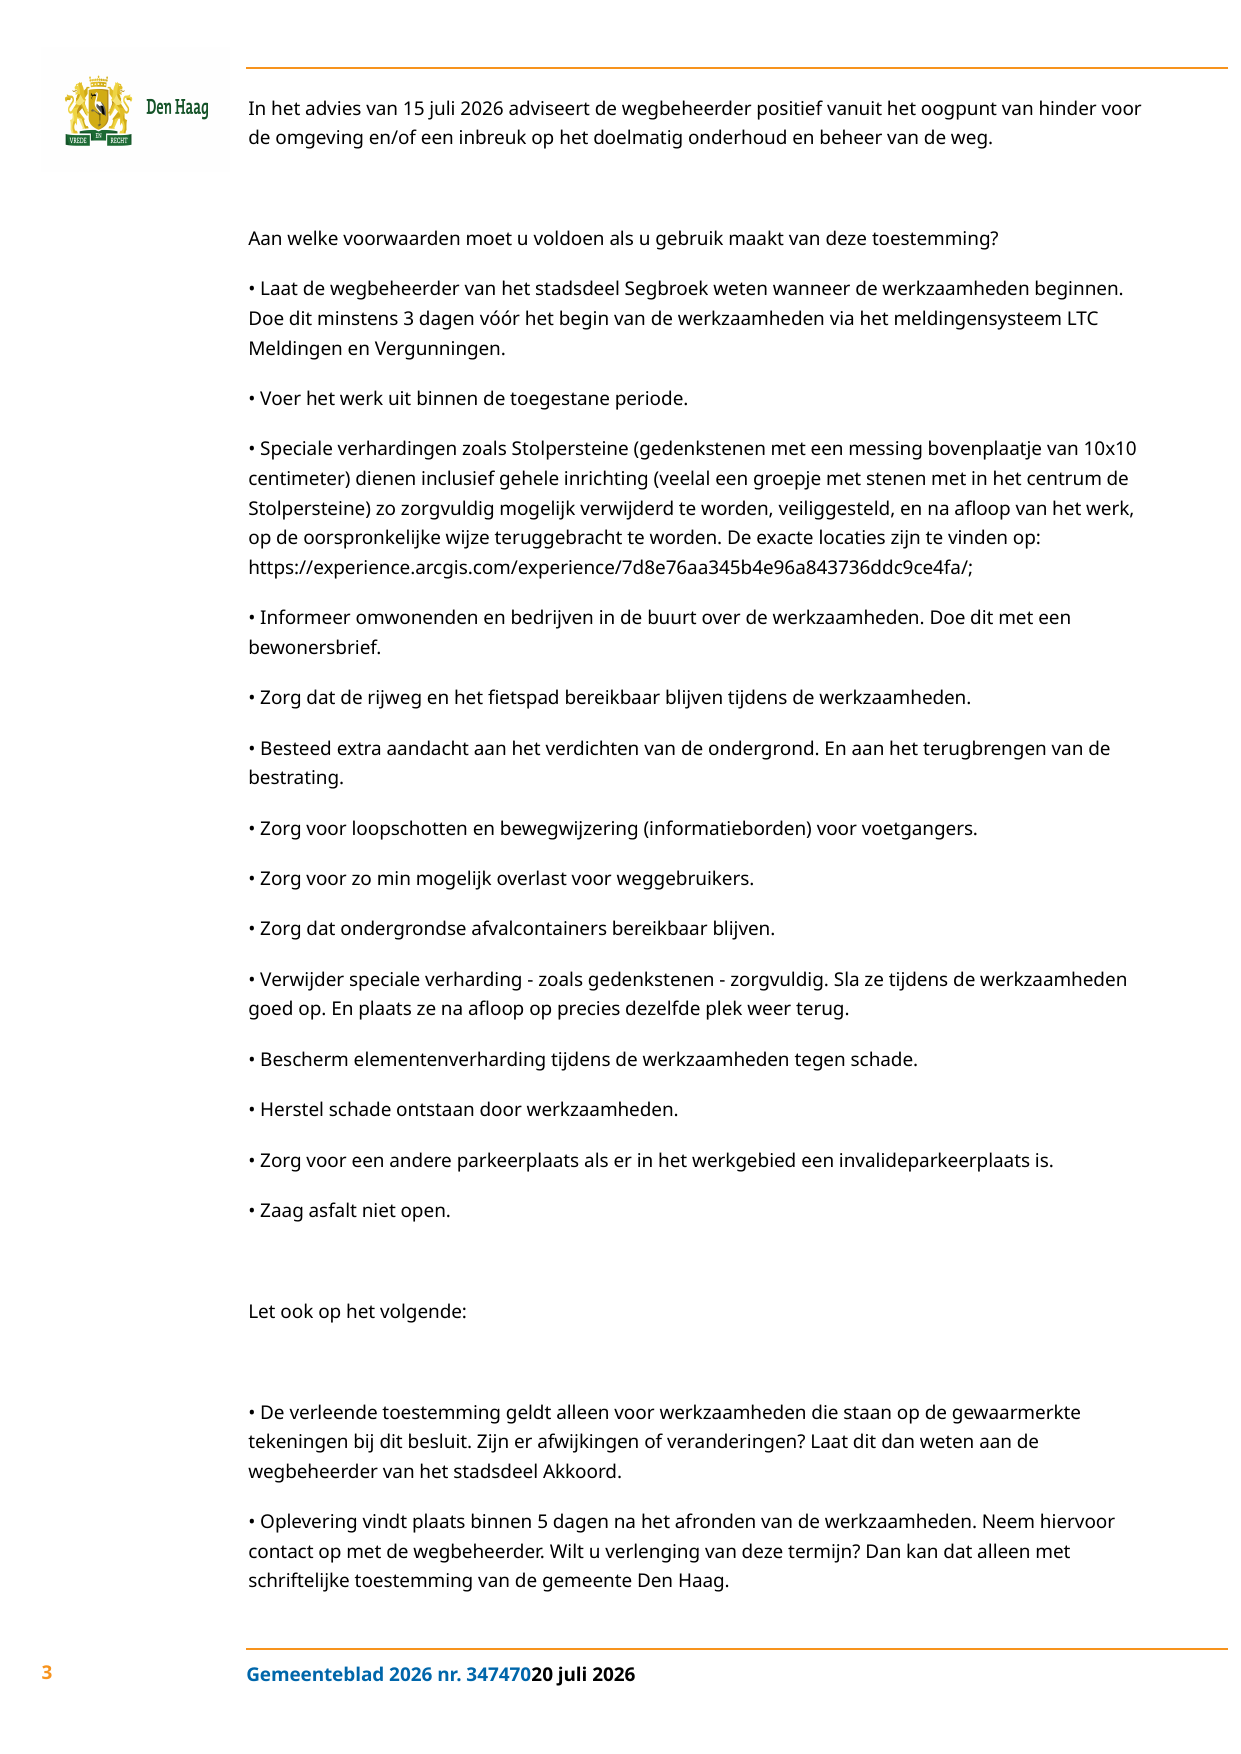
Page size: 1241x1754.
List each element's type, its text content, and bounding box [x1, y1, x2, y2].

text • Zorg voor zo min mogelijk overlast voor weggebruikers. [248, 865, 1152, 891]
text • Voer het werk uit binnen de toegestane periode. [248, 385, 1152, 411]
text • Zaag asfalt niet open. [248, 1197, 1152, 1223]
text • Oplevering vindt plaats binnen 5 dagen na het afronden van de werkzaamheden. Neem hiervoor contact op met de wegbeheerder. Wilt u verlenging van deze termijn? Dan kan dat alleen met schriftelijke toestemming van de gemeente Den Haag. [248, 1508, 1152, 1593]
picture [41, 47, 231, 172]
text • Informeer omwonenden en bedrijven in de buurt over de werkzaamheden. Doe dit met een bewonersbrief. [248, 604, 1152, 660]
text • Speciale verhardingen zoals Stolpersteine (gedenkstenen met een messing bovenplaatje van 10x10 centimeter) dienen inclusief gehele inrichting (veelal een groepje met stenen met in het centrum de Stolpersteine) zo zorgvuldig mogelijk verwijderd te worden, veiliggesteld, en na afloop van het werk, op de oorspronkelijke wijze teruggebracht te worden. De exacte locaties zijn te vinden op: https://experience.arcgis.com/experience/7d8e76aa345b4e96a843736ddc9ce4fa/; [248, 436, 1152, 580]
text • Herstel schade ontstaan door werkzaamheden. [248, 1096, 1152, 1122]
text • Bescherm elementenverharding tijdens de werkzaamheden tegen schade. [248, 1046, 1152, 1072]
text • Verwijder speciale verharding - zoals gedenkstenen - zorgvuldig. Sla ze tijdens de werkzaamheden goed op. En plaats ze na afloop op precies dezelfde plek weer terug. [248, 966, 1152, 1021]
text Aan welke voorwaarden moet u voldoen als u gebruik maakt van deze toestemming? [248, 225, 1152, 251]
text • Zorg dat ondergrondse afvalcontainers bereikbaar blijven. [248, 916, 1152, 941]
text • Besteed extra aandacht aan het verdichten van de ondergrond. En aan het terugbrengen van de bestrating. [248, 735, 1152, 790]
text In het advies van 15 juli 2026 adviseert de wegbeheerder positief vanuit het oogpunt van hinder voor de omgeving en/of een inbreuk op het doelmatig onderhoud en beheer van de weg. [248, 95, 1152, 150]
text • Zorg dat de rijweg en het fietspad bereikbaar blijven tijdens de werkzaamheden. [248, 684, 1152, 710]
text • Zorg voor loopschotten en bewegwijzering (informatieborden) voor voetgangers. [248, 815, 1152, 841]
text • De verleende toestemming geldt alleen voor werkzaamheden die staan op de gewaarmerkte tekeningen bij dit besluit. Zijn er afwijkingen of veranderingen? Laat dit dan weten aan de wegbeheerder van het stadsdeel Akkoord. [248, 1399, 1152, 1484]
text • Zorg voor een andere parkeerplaats als er in het werkgebied een invalideparkeerplaats is. [248, 1147, 1152, 1173]
text • Laat de wegbeheerder van het stadsdeel Segbroek weten wanneer de werkzaamheden beginnen. Doe dit minstens 3 dagen vóór het begin van de werkzaamheden via het meldingensysteem LTC Meldingen en Vergunningen. [248, 276, 1152, 361]
text Let ook op het volgende: [248, 1298, 1152, 1324]
